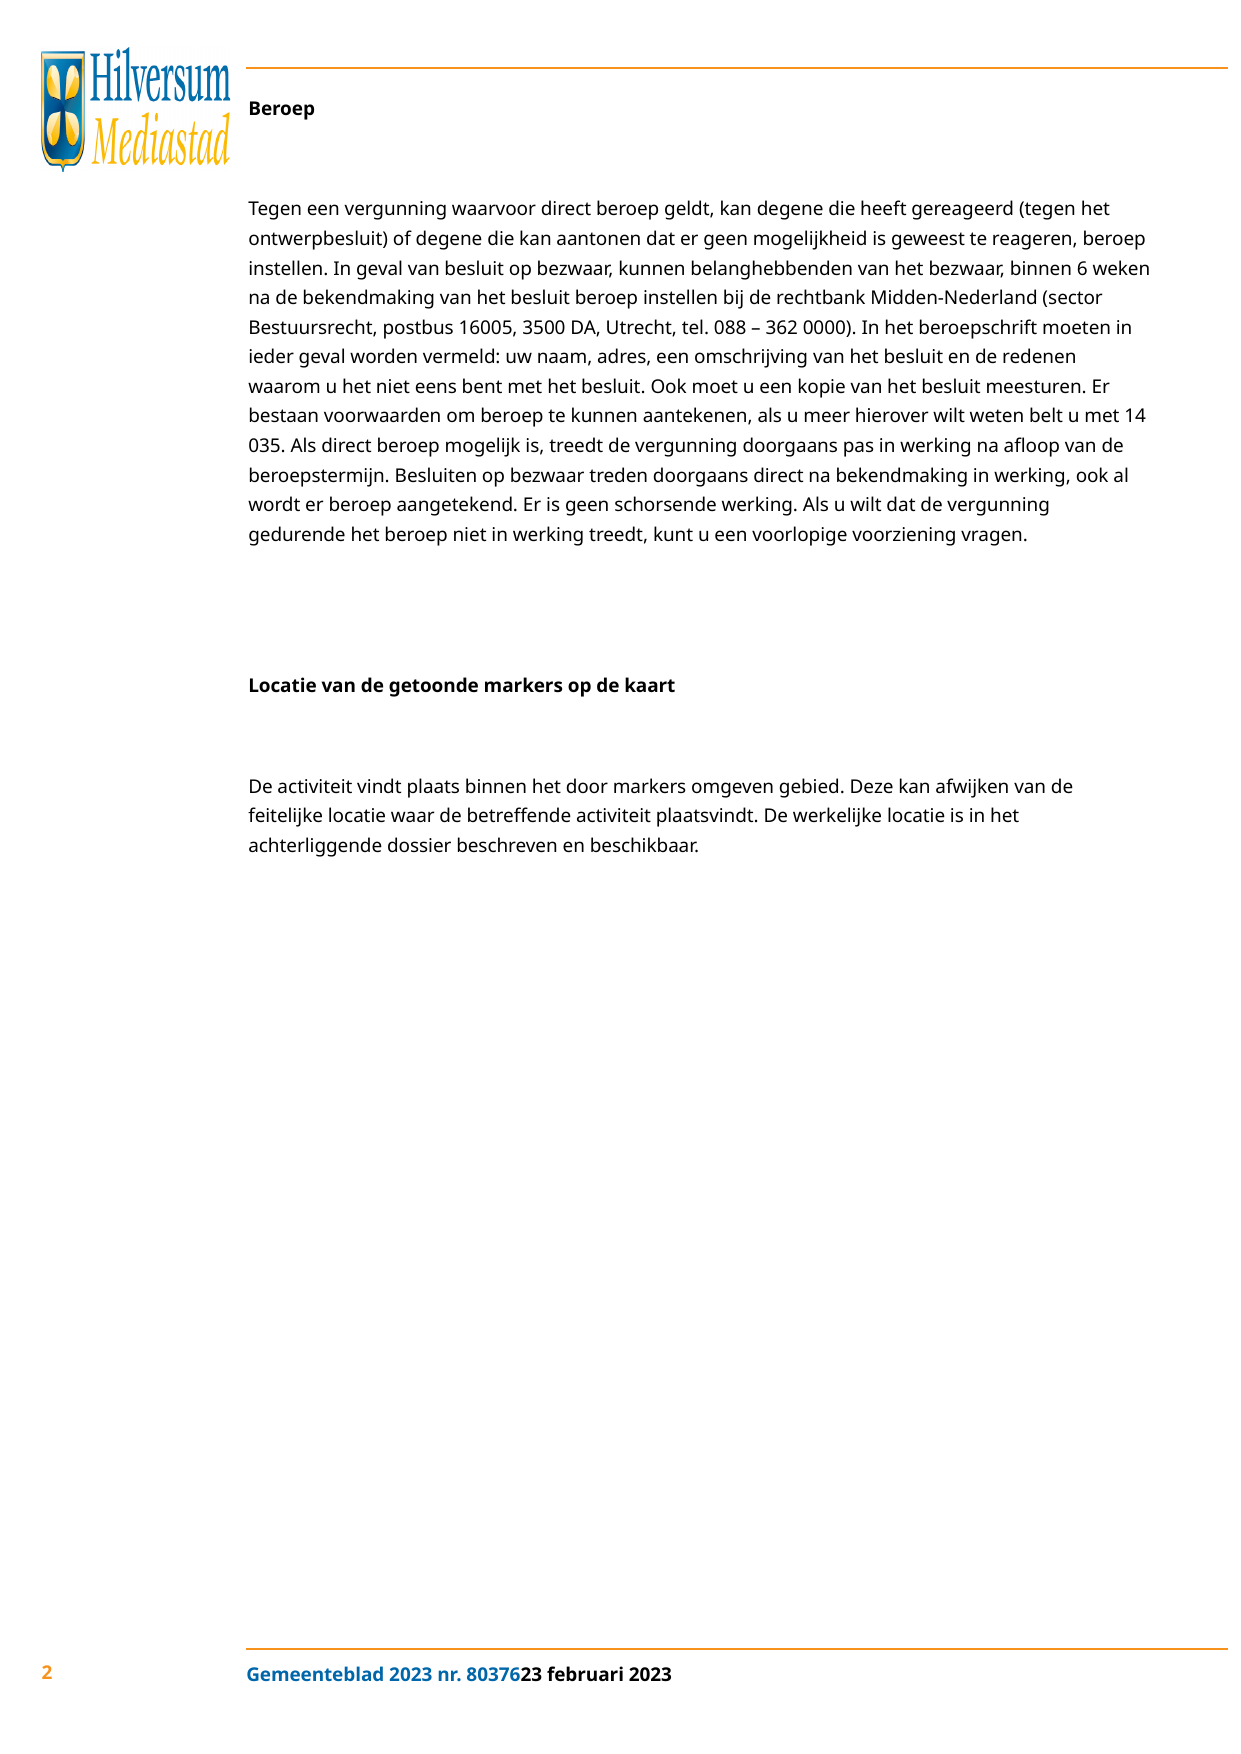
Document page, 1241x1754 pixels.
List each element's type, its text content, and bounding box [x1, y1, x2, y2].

text Beroep [248, 95, 1152, 121]
text Locatie van de getoonde markers op de kaart [248, 672, 1152, 698]
text De activiteit vindt plaats binnen het door markers omgeven gebied. Deze kan afwijken van de feitelijke locatie waar de betreffende activiteit plaatsvindt. De werkelijke locatie is in het achterliggende dossier beschreven en beschikbaar. [248, 773, 1152, 858]
picture [41, 47, 231, 172]
text Tegen een vergunning waarvoor direct beroep geldt, kan degene die heeft gereageerd (tegen het ontwerpbesluit) of degene die kan aantonen dat er geen mogelijkheid is geweest te reageren, beroep instellen. In geval van besluit op bezwaar, kunnen belanghebbenden van het bezwaar, binnen 6 weken na de bekendmaking van het besluit beroep instellen bij de rechtbank Midden-Nederland (sector Bestuursrecht, postbus 16005, 3500 DA, Utrecht, tel. 088 – 362 0000). In het beroepschrift moeten in ieder geval worden vermeld: uw naam, adres, een omschrijving van het besluit en de redenen waarom u het niet eens bent met het besluit. Ook moet u een kopie van het besluit meesturen. Er bestaan voorwaarden om beroep te kunnen aantekenen, als u meer hierover wilt weten belt u met 14 035. Als direct beroep mogelijk is, treedt de vergunning doorgaans pas in werking na afloop van de beroepstermijn. Besluiten op bezwaar treden doorgaans direct na bekendmaking in werking, ook al wordt er beroep aangetekend. Er is geen schorsende werking. Als u wilt dat de vergunning gedurende het beroep niet in werking treedt, kunt u een voorlopige voorziening vragen. [248, 196, 1152, 547]
